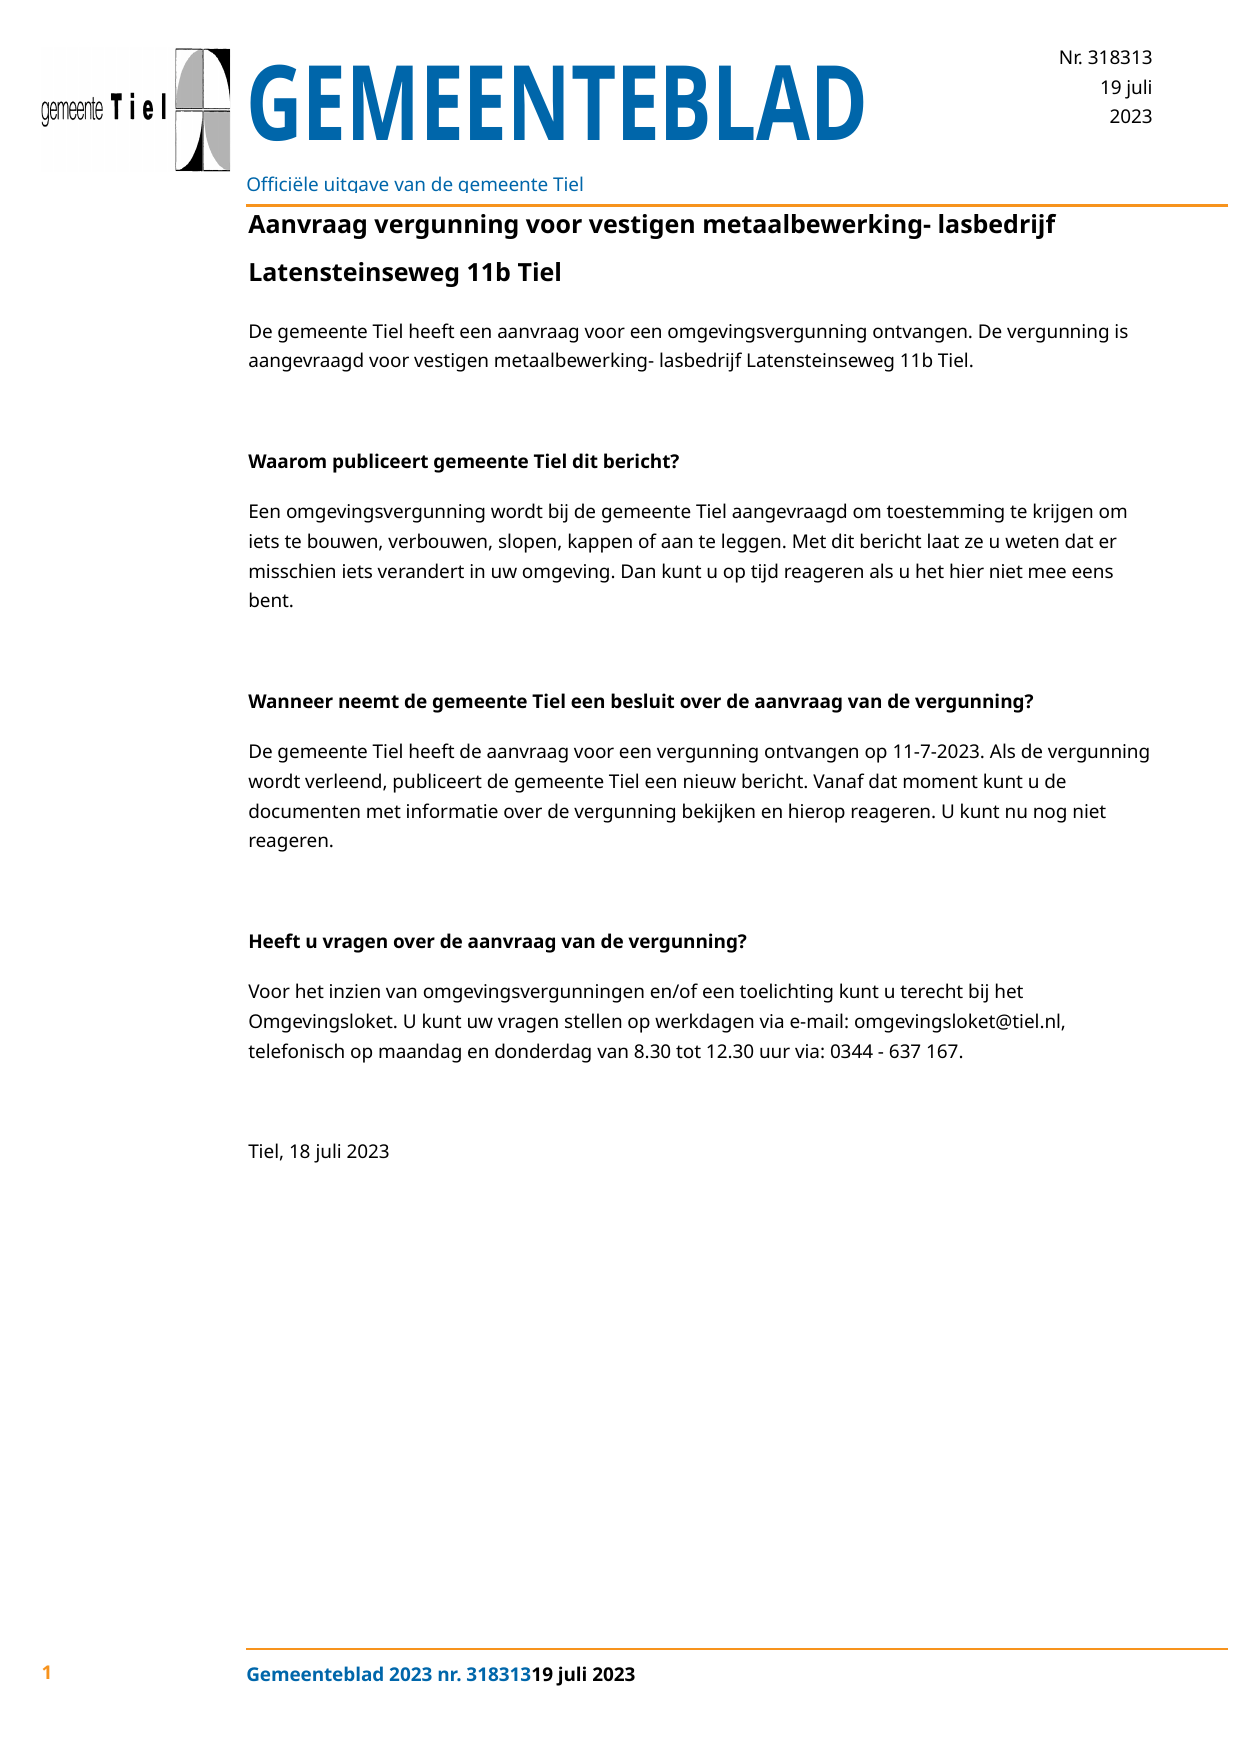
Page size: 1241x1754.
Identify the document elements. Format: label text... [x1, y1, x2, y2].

text Waarom publiceert gemeente Tiel dit bericht? [248, 448, 1152, 474]
text Heeft u vragen over de aanvraag van de vergunning? [248, 928, 1152, 954]
text Een omgevingsvergunning wordt bij de gemeente Tiel aangevraagd om toestemming te krijgen om iets te bouwen, verbouwen, slopen, kappen of aan te leggen. Met dit bericht laat ze u weten dat er misschien iets verandert in uw omgeving. Dan kunt u op tijd reageren als u het hier niet mee eens bent. [248, 499, 1152, 613]
text Aanvraag vergunning voor vestigen metaalbewerking- lasbedrijf Latensteinseweg 11b Tiel [248, 207, 1152, 288]
picture [41, 47, 231, 172]
text Voor het inzien van omgevingsvergunningen en/of een toelichting kunt u terecht bij het Omgevingsloket. U kunt uw vragen stellen op werkdagen via e-mail: omgevingsloket@tiel.nl, telefonisch op maandag en donderdag van 8.30 tot 12.30 uur via: 0344 - 637 167. [248, 979, 1152, 1064]
text De gemeente Tiel heeft de aanvraag voor een vergunning ontvangen op 11-7-2023. Als de vergunning wordt verleend, publiceert de gemeente Tiel een nieuw bericht. Vanaf dat moment kunt u de documenten met informatie over de vergunning bekijken en hierop reageren. U kunt nu nog niet reageren. [248, 739, 1152, 853]
text Wanneer neemt de gemeente Tiel een besluit over de aanvraag van de vergunning? [248, 688, 1152, 714]
text De gemeente Tiel heeft een aanvraag voor een omgevingsvergunning ontvangen. De vergunning is aangevraagd voor vestigen metaalbewerking- lasbedrijf Latensteinseweg 11b Tiel. [248, 318, 1152, 373]
text Tiel, 18 juli 2023 [248, 1139, 1152, 1164]
